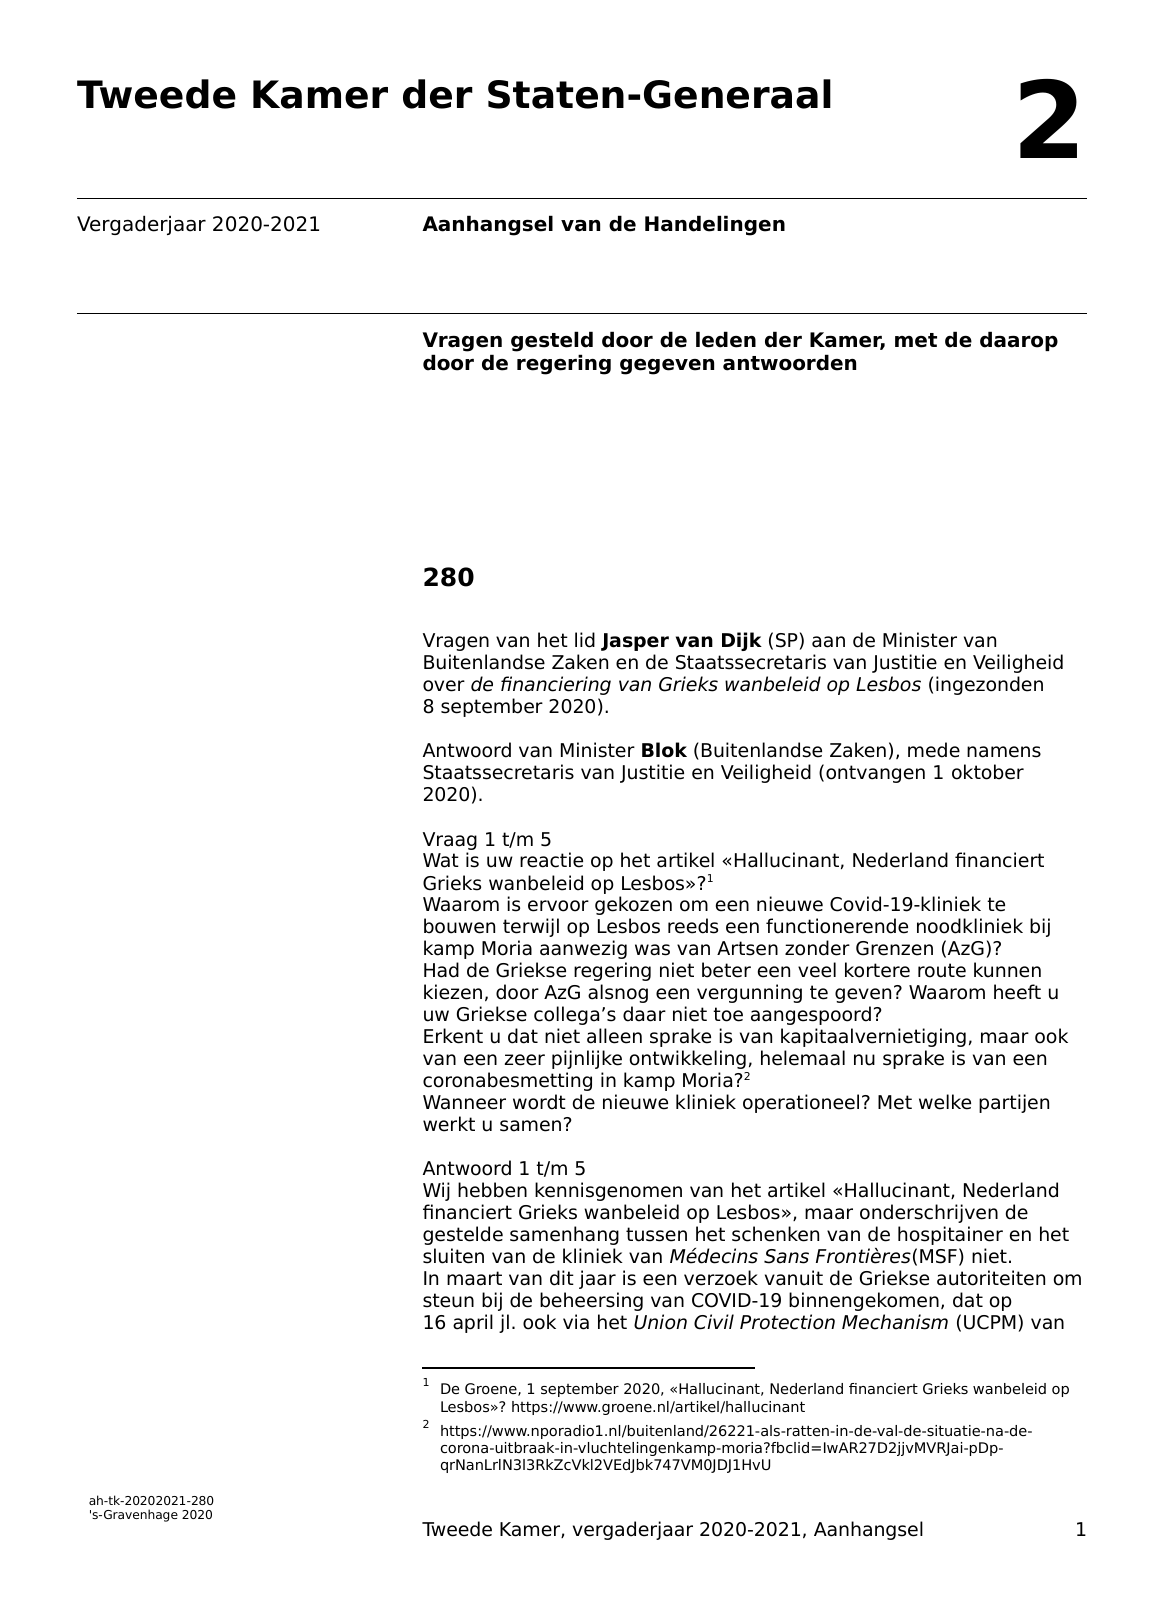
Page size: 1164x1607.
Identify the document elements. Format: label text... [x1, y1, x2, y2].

text Wat is uw reactie op het artikel «Hallucinant, Nederland financiert Grieks wanbeleid op Lesbos»? [422, 850, 1087, 894]
table_cell Vragen gesteld door de leden der Kamer, met de daarop door de regering gegeven antwoorden [422, 314, 1087, 375]
text Wij hebben kennisgenomen van het artikel «Hallucinant, Nederland financiert Grieks wanbeleid op Lesbos», maar onderschrijven de gestelde samenhang tussen het schenken van de hospitainer en het sluiten van de kliniek van Médecins Sans Frontières(MSF) niet. [422, 1180, 1087, 1268]
text https://www.nporadio1.nl/buitenland/26221-als-ratten-in-de-val-de-situatie-na-de-corona-uitbraak-in-vluchtelingenkamp-moria?fbclid=IwAR27D2jjvMVRJai-pDp-qrNanLrlN3l3RkZcVkl2VEdJbk747VM0JDJ1HvU [422, 1418, 1087, 1474]
text De Groene, 1 september 2020, «Hallucinant, Nederland financiert Grieks wanbeleid op Lesbos»? https://www.groene.nl/artikel/hallucinant [422, 1377, 1087, 1416]
text 280 [422, 563, 1087, 592]
text In maart van dit jaar is een verzoek vanuit de Griekse autoriteiten om steun bij de beheersing van COVID-19 binnengekomen, dat op 16 april jl. ook via het Union Civil Protection Mechanism (UCPM) van [422, 1268, 1087, 1334]
text Wanneer wordt de nieuwe kliniek operationeel? Met welke partijen werkt u samen? [422, 1092, 1087, 1136]
text Antwoord 1 t/m 5 [422, 1158, 1087, 1180]
text Vraag 1 t/m 5 [422, 828, 1087, 850]
table_header Tweede Kamer der Staten-Generaal [77, 59, 886, 198]
text Waarom is ervoor gekozen om een nieuwe Covid-19-kliniek te bouwen terwijl op Lesbos reeds een functionerende noodkliniek bij kamp Moria aanwezig was van Artsen zonder Grenzen (AzG)? [422, 894, 1087, 960]
table_cell Aanhangsel van de Handelingen [422, 199, 1087, 313]
text Had de Griekse regering niet beter een veel kortere route kunnen kiezen, door AzG alsnog een vergunning te geven? Waarom heeft u uw Griekse collega’s daar niet toe aangespoord? [422, 960, 1087, 1026]
text 's-Gravenhage 2020 [88, 1508, 323, 1522]
table_cell [77, 314, 422, 375]
table_header 2 [886, 59, 1087, 198]
text Vragen van het lid Jasper van Dijk (SP) aan de Minister van Buitenlandse Zaken en de Staatssecretaris van Justitie en Veiligheid over de financiering van Grieks wanbeleid op Lesbos (ingezonden 8 september 2020). [422, 630, 1087, 718]
text Erkent u dat niet alleen sprake is van kapitaalvernietiging, maar ook van een zeer pijnlijke ontwikkeling, helemaal nu sprake is van een coronabesmetting in kamp Moria? [422, 1026, 1087, 1092]
text Antwoord van Minister Blok (Buitenlandse Zaken), mede namens Staatssecretaris van Justitie en Veiligheid (ontvangen 1 oktober 2020). [422, 740, 1087, 806]
text ah-tk-20202021-280 [88, 1494, 323, 1508]
table_cell Vergaderjaar 2020-2021 [77, 199, 422, 313]
